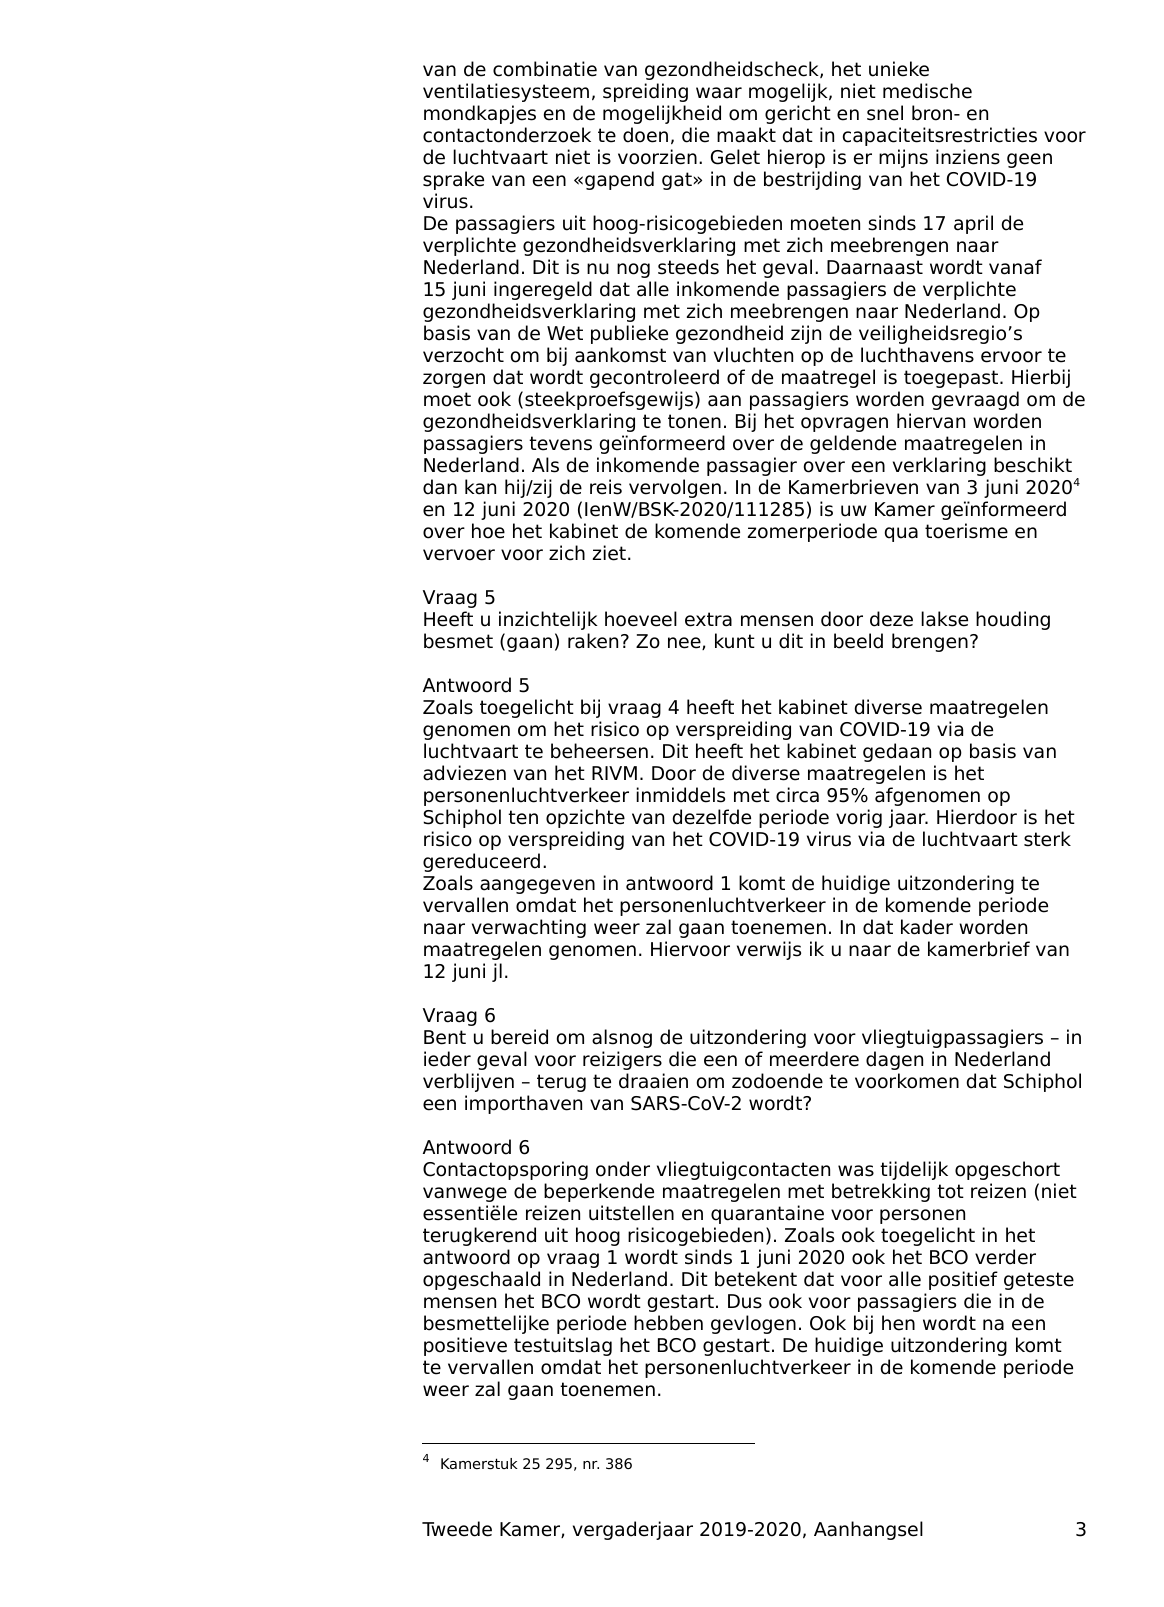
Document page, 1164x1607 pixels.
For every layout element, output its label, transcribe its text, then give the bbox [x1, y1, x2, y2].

text Heeft u inzichtelijk hoeveel extra mensen door deze lakse houding besmet (gaan) raken? Zo nee, kunt u dit in beeld brengen? [422, 609, 1087, 653]
text Antwoord 5 [422, 675, 1087, 697]
text Zoals aangegeven in antwoord 1 komt de huidige uitzondering te vervallen omdat het personenluchtverkeer in de komende periode naar verwachting weer zal gaan toenemen. In dat kader worden maatregelen genomen. Hiervoor verwijs ik u naar de kamerbrief van 12 juni jl. [422, 873, 1087, 983]
text Kamerstuk 25 295, nr. 386 [422, 1452, 1087, 1474]
text Zoals toegelicht bij vraag 4 heeft het kabinet diverse maatregelen genomen om het risico op verspreiding van COVID-19 via de luchtvaart te beheersen. Dit heeft het kabinet gedaan op basis van adviezen van het RIVM. Door de diverse maatregelen is het personenluchtverkeer inmiddels met circa 95% afgenomen op Schiphol ten opzichte van dezelfde periode vorig jaar. Hierdoor is het risico op verspreiding van het COVID-19 virus via de luchtvaart sterk gereduceerd. [422, 697, 1087, 873]
text Vraag 6 [422, 1005, 1087, 1027]
text Bent u bereid om alsnog de uitzondering voor vliegtuigpassagiers – in ieder geval voor reizigers die een of meerdere dagen in Nederland verblijven – terug te draaien om zodoende te voorkomen dat Schiphol een importhaven van SARS-CoV-2 wordt? [422, 1027, 1087, 1115]
text Contactopsporing onder vliegtuigcontacten was tijdelijk opgeschort vanwege de beperkende maatregelen met betrekking tot reizen (niet essentiële reizen uitstellen en quarantaine voor personen terugkerend uit hoog risicogebieden). Zoals ook toegelicht in het antwoord op vraag 1 wordt sinds 1 juni 2020 ook het BCO verder opgeschaald in Nederland. Dit betekent dat voor alle positief geteste mensen het BCO wordt gestart. Dus ook voor passagiers die in de besmettelijke periode hebben gevlogen. Ook bij hen wordt na een positieve testuitslag het BCO gestart. De huidige uitzondering komt te vervallen omdat het personenluchtverkeer in de komende periode weer zal gaan toenemen. [422, 1159, 1087, 1401]
text De passagiers uit hoog-risicogebieden moeten sinds 17 april de verplichte gezondheidsverklaring met zich meebrengen naar Nederland. Dit is nu nog steeds het geval. Daarnaast wordt vanaf 15 juni ingeregeld dat alle inkomende passagiers de verplichte gezondheidsverklaring met zich meebrengen naar Nederland. Op basis van de Wet publieke gezondheid zijn de veiligheidsregio’s verzocht om bij aankomst van vluchten op de luchthavens ervoor te zorgen dat wordt gecontroleerd of de maatregel is toegepast. Hierbij moet ook (steekproefsgewijs) aan passagiers worden gevraagd om de gezondheidsverklaring te tonen. Bij het opvragen hiervan worden passagiers tevens geïnformeerd over de geldende maatregelen in Nederland. Als de inkomende passagier over een verklaring beschikt dan kan hij/zij de reis vervolgen. In de Kamerbrieven van 3 juni 2020 en 12 juni 2020 (IenW/BSK-2020/111285) is uw Kamer geïnformeerd over hoe het kabinet de komende zomerperiode qua toerisme en vervoer voor zich ziet. [422, 213, 1087, 564]
text van de combinatie van gezondheidscheck, het unieke ventilatiesysteem, spreiding waar mogelijk, niet medische mondkapjes en de mogelijkheid om gericht en snel bron- en contactonderzoek te doen, die maakt dat in capaciteitsrestricties voor de luchtvaart niet is voorzien. Gelet hierop is er mijns inziens geen sprake van een «gapend gat» in de bestrijding van het COVID-19 virus. [422, 59, 1087, 213]
text Antwoord 6 [422, 1137, 1087, 1159]
text Vraag 5 [422, 587, 1087, 609]
